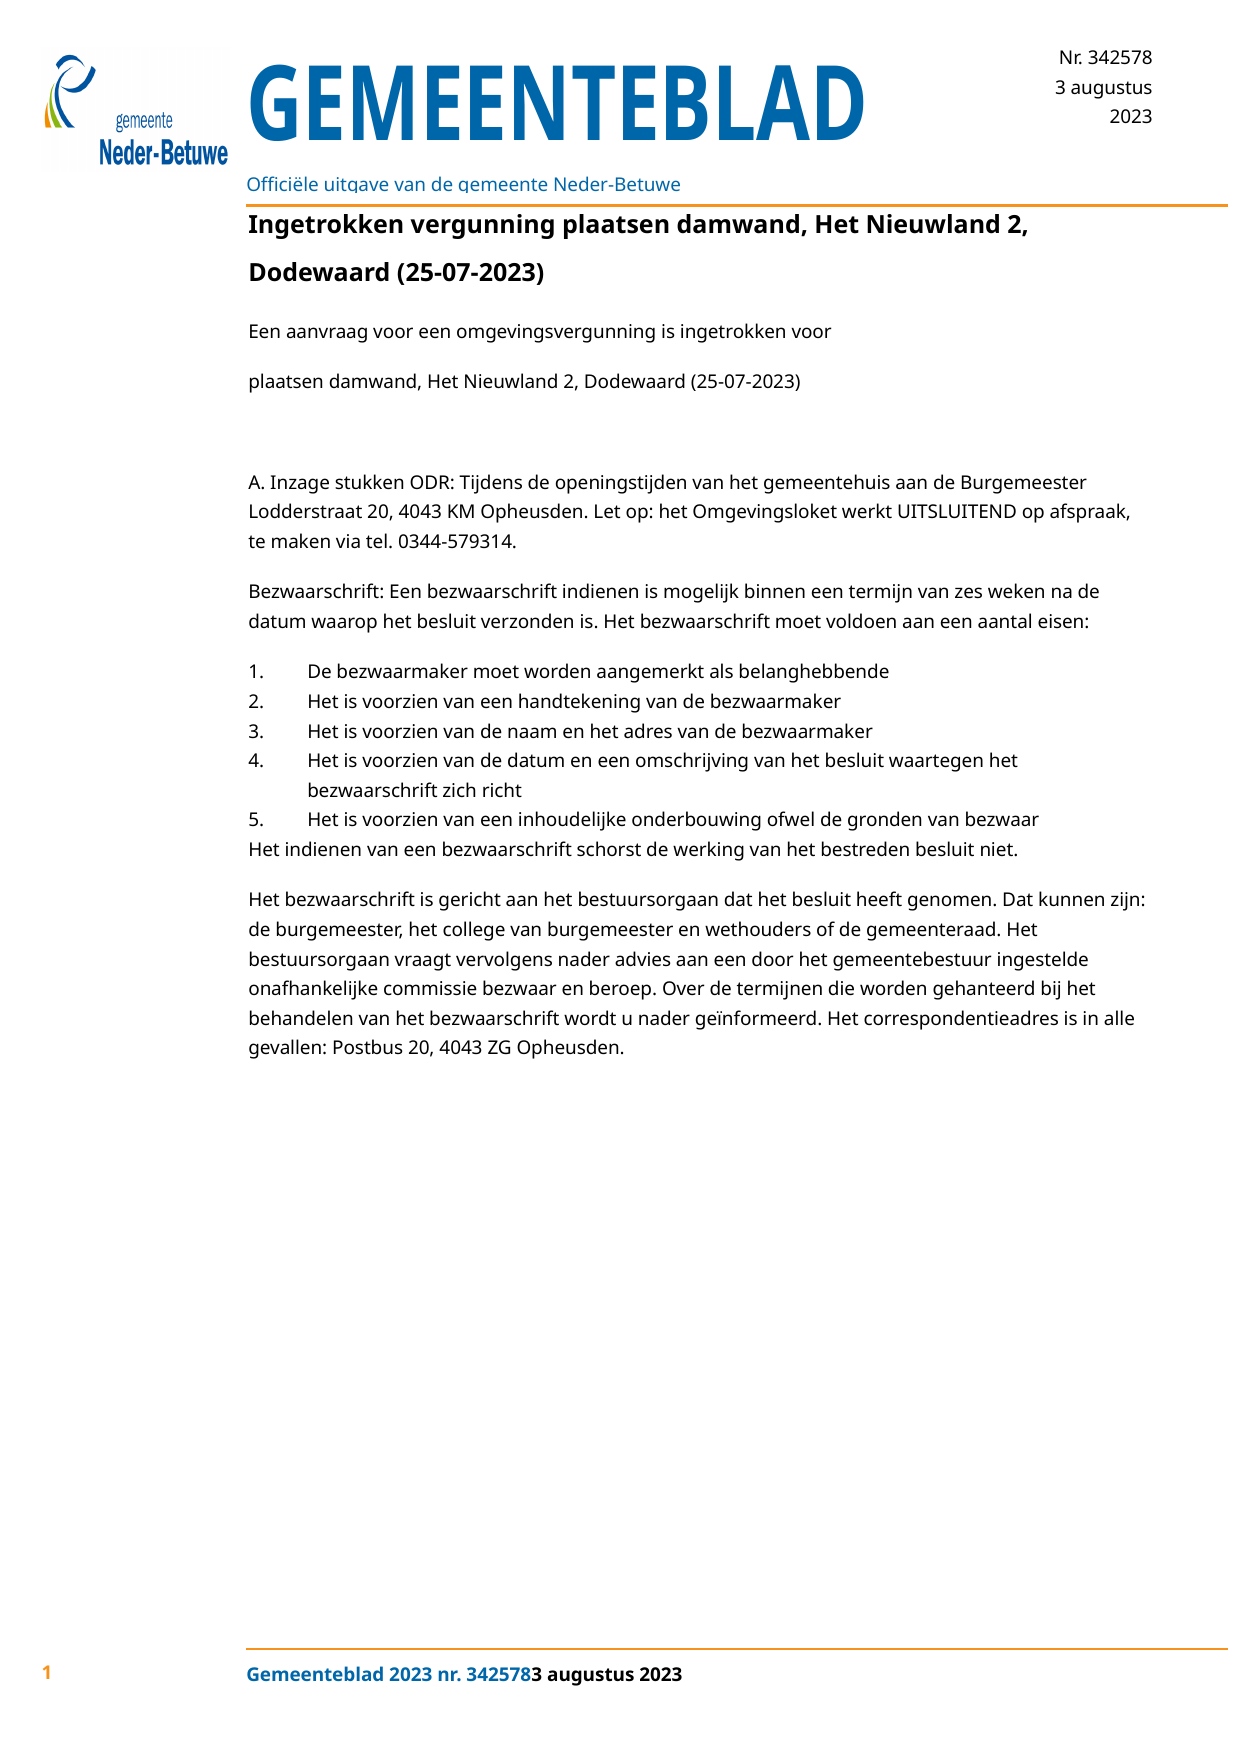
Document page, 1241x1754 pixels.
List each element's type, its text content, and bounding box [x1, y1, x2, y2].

text Bezwaarschrift: Een bezwaarschrift indienen is mogelijk binnen een termijn van zes weken na de datum waarop het besluit verzonden is. Het bezwaarschrift moet voldoen aan een aantal eisen: [248, 579, 1152, 634]
list Het is voorzien van de datum en een omschrijving van het besluit waartegen het bezwaarschrift zich richt [248, 747, 1152, 803]
text Ingetrokken vergunning plaatsen damwand, Het Nieuwland 2, Dodewaard (25-07-2023) [248, 207, 1152, 288]
text plaatsen damwand, Het Nieuwland 2, Dodewaard (25-07-2023) [248, 368, 1152, 394]
text A. Inzage stukken ODR: Tijdens de openingstijden van het gemeentehuis aan de Burgemeester Lodderstraat 20, 4043 KM Opheusden. Let op: het Omgevingsloket werkt UITSLUITEND op afspraak, te maken via tel. 0344-579314. [248, 469, 1152, 554]
list Het is voorzien van een handtekening van de bezwaarmaker [248, 688, 1152, 714]
text Het bezwaarschrift is gericht aan het bestuursorgaan dat het besluit heeft genomen. Dat kunnen zijn: de burgemeester, het college van burgemeester en wethouders of de gemeenteraad. Het bestuursorgaan vraagt vervolgens nader advies aan een door het gemeentebestuur ingestelde onafhankelijke commissie bezwaar en beroep. Over de termijnen die worden gehanteerd bij het behandelen van het bezwaarschrift wordt u nader geïnformeerd. Het correspondentieadres is in alle gevallen: Postbus 20, 4043 ZG Opheusden. [248, 887, 1152, 1060]
text Een aanvraag voor een omgevingsvergunning is ingetrokken voor [248, 318, 1152, 344]
list Het is voorzien van een inhoudelijke onderbouwing ofwel de gronden van bezwaar [248, 807, 1152, 832]
list De bezwaarmaker moet worden aangemerkt als belanghebbende [248, 659, 1152, 684]
list Het is voorzien van de naam en het adres van de bezwaarmaker [248, 718, 1152, 744]
text Het indienen van een bezwaarschrift schorst de werking van het bestreden besluit niet. [248, 836, 1152, 862]
picture [41, 47, 231, 172]
